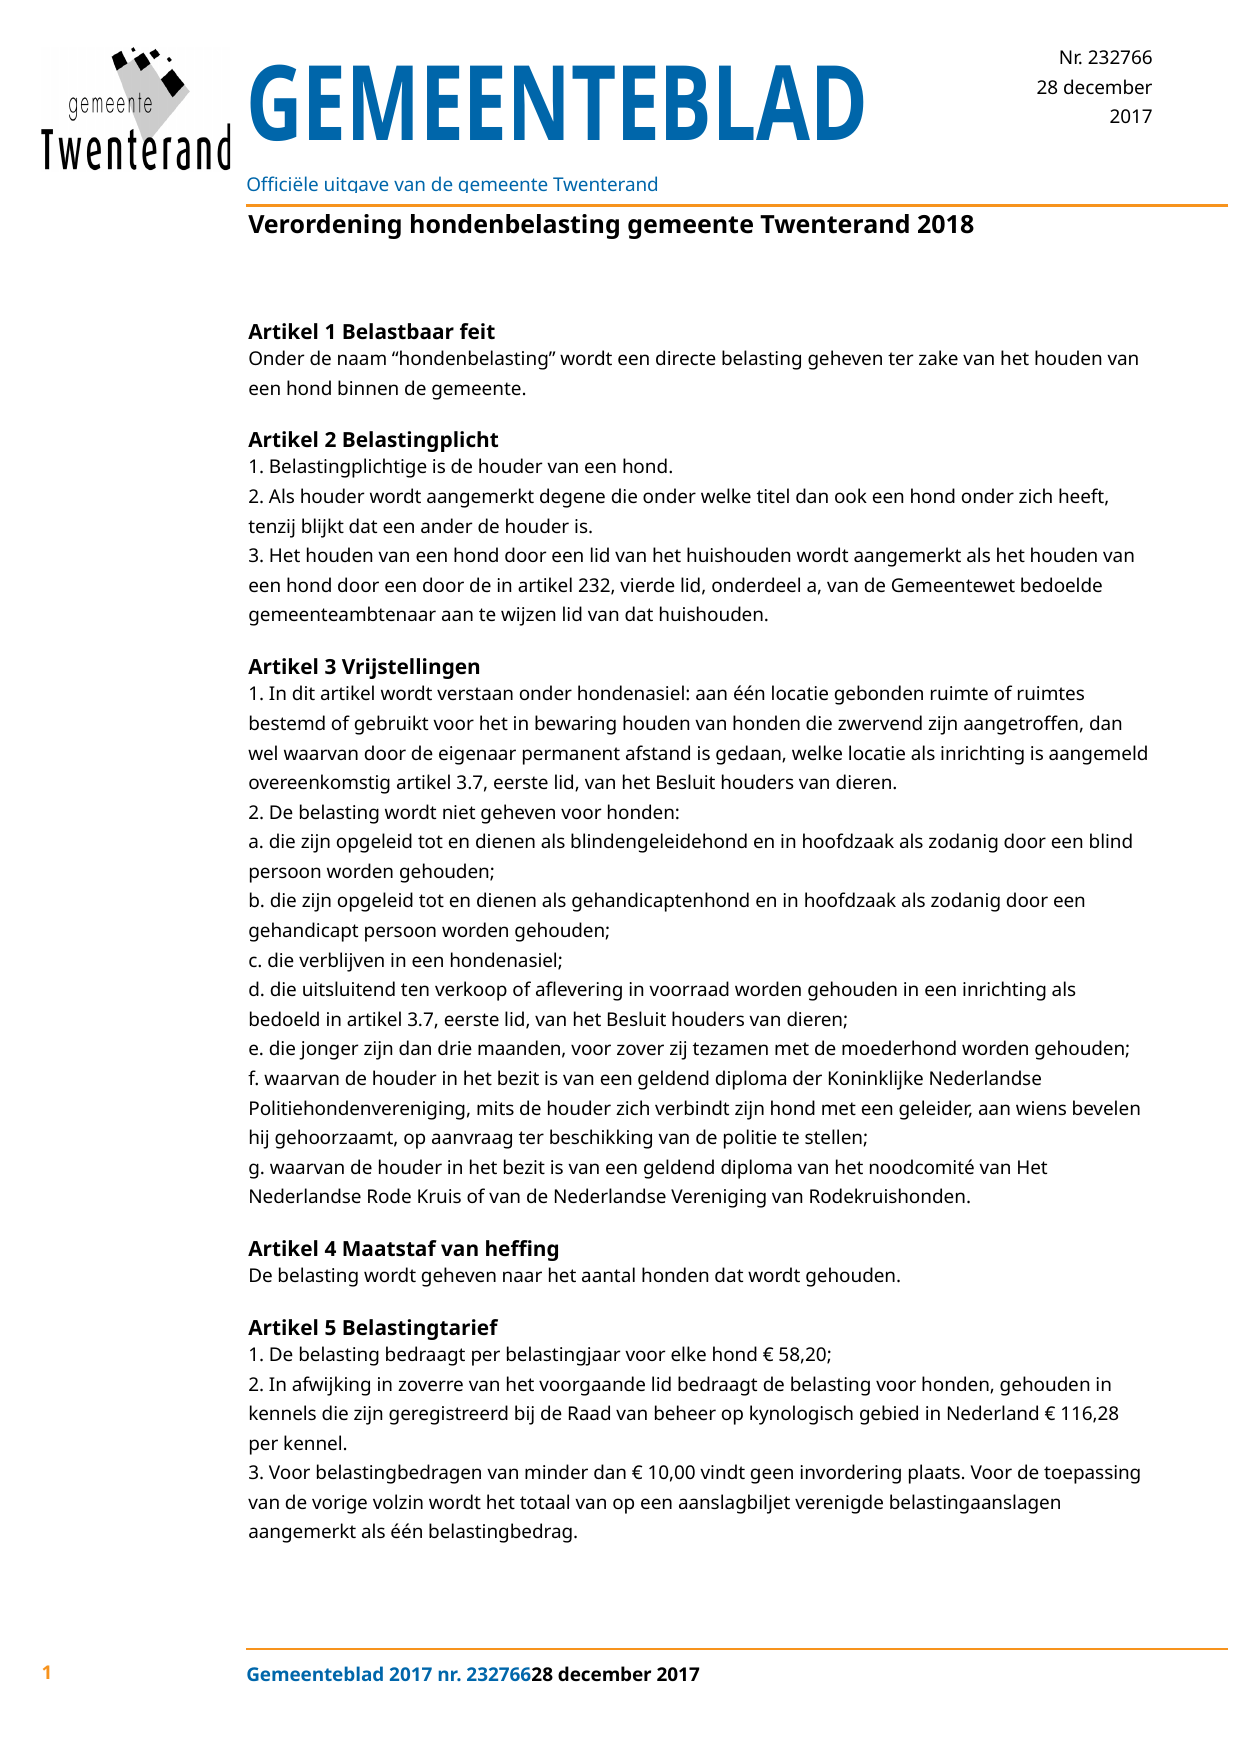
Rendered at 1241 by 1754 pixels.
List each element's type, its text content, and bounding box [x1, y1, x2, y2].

text d. die uitsluitend ten verkoop of aflevering in voorraad worden gehouden in een inrichting als bedoeld in artikel 3.7, eerste lid, van het Besluit houders van dieren; [248, 976, 1152, 1032]
text 3. Voor belastingbedragen van minder dan € 10,00 vindt geen invordering plaats. Voor de toepassing van de vorige volzin wordt het totaal van op een aanslagbiljet verenigde belastingaanslagen aangemerkt als één belastingbedrag. [248, 1459, 1152, 1544]
text a. die zijn opgeleid tot en dienen als blindengeleidehond en in hoofdzaak als zodanig door een blind persoon worden gehouden; [248, 828, 1152, 884]
text c. die verblijven in een hondenasiel; [248, 947, 1152, 972]
text 1. In dit artikel wordt verstaan onder hondenasiel: aan één locatie gebonden ruimte of ruimtes bestemd of gebruikt voor het in bewaring houden van honden die zwervend zijn aangetroffen, dan wel waarvan door de eigenaar permanent afstand is gedaan, welke locatie als inrichting is aangemeld overeenkomstig artikel 3.7, eerste lid, van het Besluit houders van dieren. [248, 681, 1152, 795]
text 1. De belasting bedraagt per belastingjaar voor elke hond € 58,20; [248, 1341, 1152, 1367]
text De belasting wordt geheven naar het aantal honden dat wordt gehouden. [248, 1262, 1152, 1288]
text 3. Het houden van een hond door een lid van het huishouden wordt aangemerkt als het houden van een hond door een door de in artikel 232, vierde lid, onderdeel a, van de Gemeentewet bedoelde gemeenteambtenaar aan te wijzen lid van dat huishouden. [248, 542, 1152, 627]
text 2. Als houder wordt aangemerkt degene die onder welke titel dan ook een hond onder zich heeft, tenzij blijkt dat een ander de houder is. [248, 483, 1152, 539]
text Artikel 3 Vrijstellingen [248, 652, 1152, 681]
text g. waarvan de houder in het bezit is van een geldend diploma van het noodcomité van Het Nederlandse Rode Kruis of van de Nederlandse Vereniging van Rodekruishonden. [248, 1154, 1152, 1209]
text Artikel 2 Belastingplicht [248, 425, 1152, 454]
text 2. De belasting wordt niet geheven voor honden: [248, 799, 1152, 824]
text Onder de naam “hondenbelasting” wordt een directe belasting geheven ter zake van het houden van een hond binnen de gemeente. [248, 345, 1152, 401]
text f. waarvan de houder in het bezit is van een geldend diploma der Koninklijke Nederlandse Politiehondenvereniging, mits de houder zich verbindt zijn hond met een geleider, aan wiens bevelen hij gehoorzaamt, op aanvraag ter beschikking van de politie te stellen; [248, 1065, 1152, 1150]
text 1. Belastingplichtige is de houder van een hond. [248, 454, 1152, 479]
text Verordening hondenbelasting gemeente Twenterand 2018 [248, 207, 1152, 241]
text Artikel 1 Belastbaar feit [248, 317, 1152, 345]
text Artikel 4 Maatstaf van heffing [248, 1234, 1152, 1262]
text b. die zijn opgeleid tot en dienen als gehandicaptenhond en in hoofdzaak als zodanig door een gehandicapt persoon worden gehouden; [248, 888, 1152, 943]
picture [41, 47, 231, 172]
text e. die jonger zijn dan drie maanden, voor zover zij tezamen met de moederhond worden gehouden; [248, 1036, 1152, 1061]
text Artikel 5 Belastingtarief [248, 1313, 1152, 1341]
text 2. In afwijking in zoverre van het voorgaande lid bedraagt de belasting voor honden, gehouden in kennels die zijn geregistreerd bij de Raad van beheer op kynologisch gebied in Nederland € 116,28 per kennel. [248, 1371, 1152, 1456]
